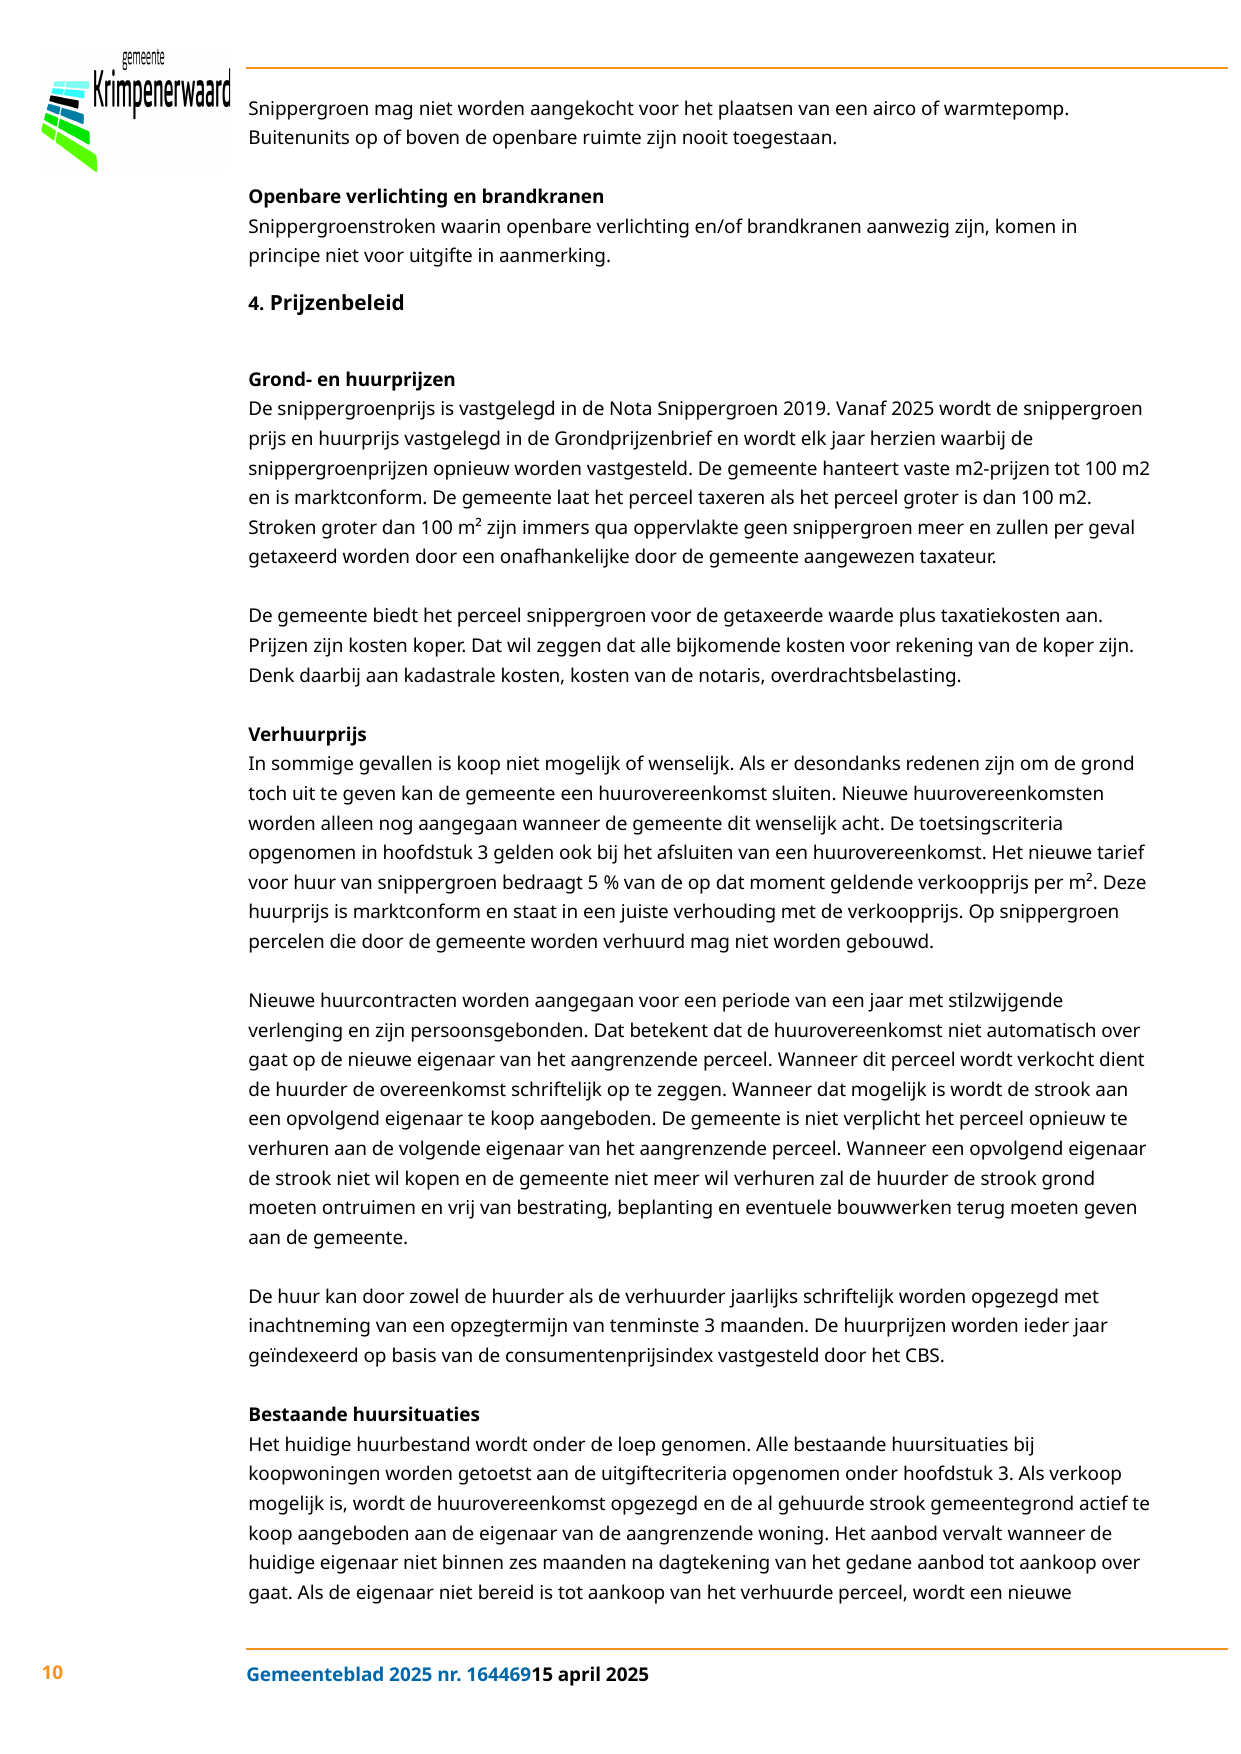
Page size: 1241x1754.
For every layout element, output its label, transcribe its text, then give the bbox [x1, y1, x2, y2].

text Verhuurprijs [248, 721, 1152, 747]
picture [41, 47, 231, 172]
text Grond- en huurprijzen [248, 366, 1152, 392]
text 4. Prijzenbeleid [248, 288, 1152, 317]
text Snippergroen mag niet worden aangekocht voor het plaatsen van een airco of warmtepomp. Buitenunits op of boven de openbare ruimte zijn nooit toegestaan. [248, 95, 1152, 150]
text Het huidige huurbestand wordt onder de loep genomen. Alle bestaande huursituaties bij koopwoningen worden getoetst aan de uitgiftecriteria opgenomen onder hoofdstuk 3. Als verkoop mogelijk is, wordt de huurovereenkomst opgezegd en de al gehuurde strook gemeentegrond actief te koop aangeboden aan de eigenaar van de aangrenzende woning. Het aanbod vervalt wanneer de huidige eigenaar niet binnen zes maanden na dagtekening van het gedane aanbod tot aankoop over gaat. Als de eigenaar niet bereid is tot aankoop van het verhuurde perceel, wordt een nieuwe [248, 1431, 1152, 1605]
text De huur kan door zowel de huurder als de verhuurder jaarlijks schriftelijk worden opgezegd met inachtneming van een opzegtermijn van tenminste 3 maanden. De huurprijzen worden ieder jaar geïndexeerd op basis van de consumentenprijsindex vastgesteld door het CBS. [248, 1283, 1152, 1368]
text Bestaande huursituaties [248, 1401, 1152, 1427]
text Nieuwe huurcontracten worden aangegaan voor een periode van een jaar met stilzwijgende verlenging en zijn persoonsgebonden. Dat betekent dat de huurovereenkomst niet automatisch over gaat op de nieuwe eigenaar van het aangrenzende perceel. Wanneer dit perceel wordt verkocht dient de huurder de overeenkomst schriftelijk op te zeggen. Wanneer dat mogelijk is wordt de strook aan een opvolgend eigenaar te koop aangeboden. De gemeente is niet verplicht het perceel opnieuw te verhuren aan de volgende eigenaar van het aangrenzende perceel. Wanneer een opvolgend eigenaar de strook niet wil kopen en de gemeente niet meer wil verhuren zal de huurder de strook grond moeten ontruimen en vrij van bestrating, beplanting en eventuele bouwwerken terug moeten geven aan de gemeente. [248, 987, 1152, 1250]
text De gemeente biedt het perceel snippergroen voor de getaxeerde waarde plus taxatiekosten aan. Prijzen zijn kosten koper. Dat wil zeggen dat alle bijkomende kosten voor rekening van de koper zijn. Denk daarbij aan kadastrale kosten, kosten van de notaris, overdrachtsbelasting. [248, 603, 1152, 688]
text De snippergroenprijs is vastgelegd in de Nota Snippergroen 2019. Vanaf 2025 wordt de snippergroen prijs en huurprijs vastgelegd in de Grondprijzenbrief en wordt elk jaar herzien waarbij de snippergroenprijzen opnieuw worden vastgesteld. De gemeente hanteert vaste m2-prijzen tot 100 m2 en is marktconform. De gemeente laat het perceel taxeren als het perceel groter is dan 100 m2. Stroken groter dan 100 m² zijn immers qua oppervlakte geen snippergroen meer en zullen per geval getaxeerd worden door een onafhankelijke door de gemeente aangewezen taxateur. [248, 396, 1152, 569]
text In sommige gevallen is koop niet mogelijk of wenselijk. Als er desondanks redenen zijn om de grond toch uit te geven kan de gemeente een huurovereenkomst sluiten. Nieuwe huurovereenkomsten worden alleen nog aangegaan wanneer de gemeente dit wenselijk acht. De toetsingscriteria opgenomen in hoofdstuk 3 gelden ook bij het afsluiten van een huurovereenkomst. Het nieuwe tarief voor huur van snippergroen bedraagt 5 % van de op dat moment geldende verkoopprijs per m². Deze huurprijs is marktconform en staat in een juiste verhouding met de verkoopprijs. Op snippergroen percelen die door de gemeente worden verhuurd mag niet worden gebouwd. [248, 751, 1152, 954]
text Openbare verlichting en brandkranen [248, 183, 1152, 209]
text Snippergroenstroken waarin openbare verlichting en/of brandkranen aanwezig zijn, komen in principe niet voor uitgifte in aanmerking. [248, 213, 1152, 268]
